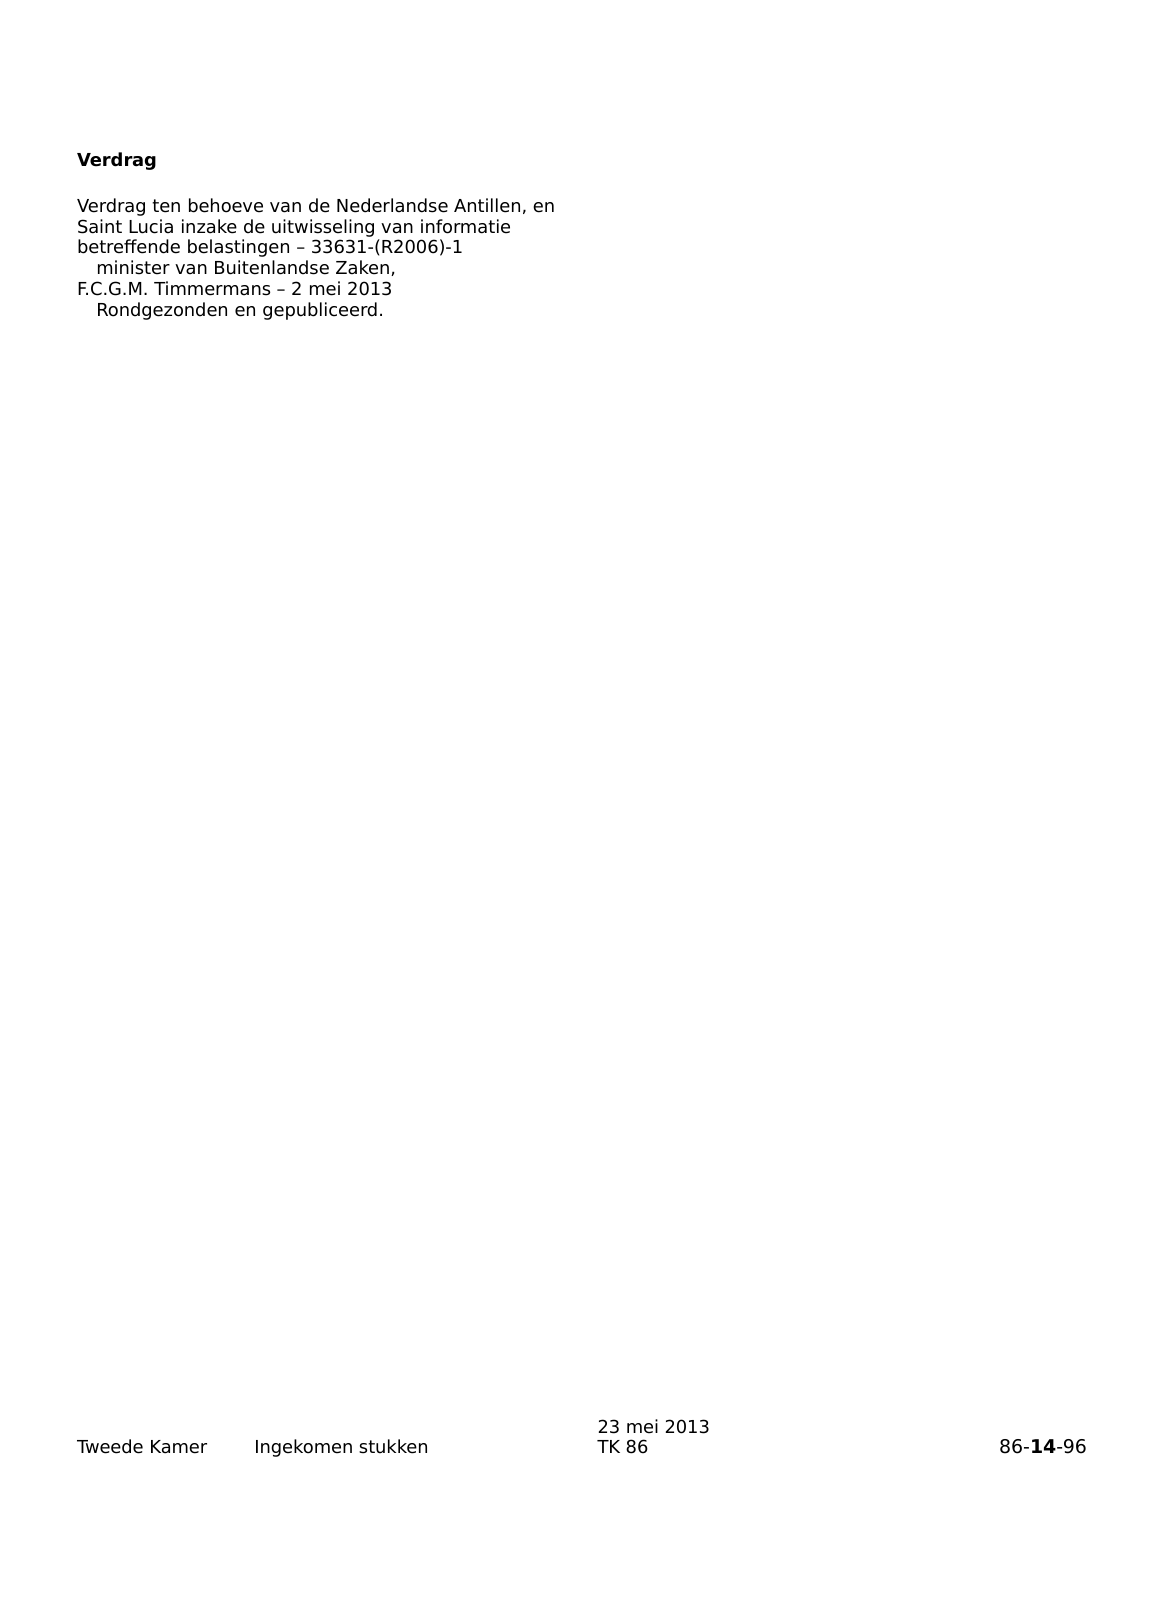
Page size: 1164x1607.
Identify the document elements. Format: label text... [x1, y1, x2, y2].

subtitle Verdrag [77, 150, 567, 171]
text Rondgezonden en gepubliceerd. [77, 299, 567, 320]
text minister van Buitenlandse Zaken, F.C.G.M. Timmermans – 2 mei 2013 [77, 258, 567, 299]
text Verdrag ten behoeve van de Nederlandse Antillen, en Saint Lucia inzake de uitwisseling van informatie betreffende belastingen – 33631-(R2006)-1 [77, 196, 567, 258]
